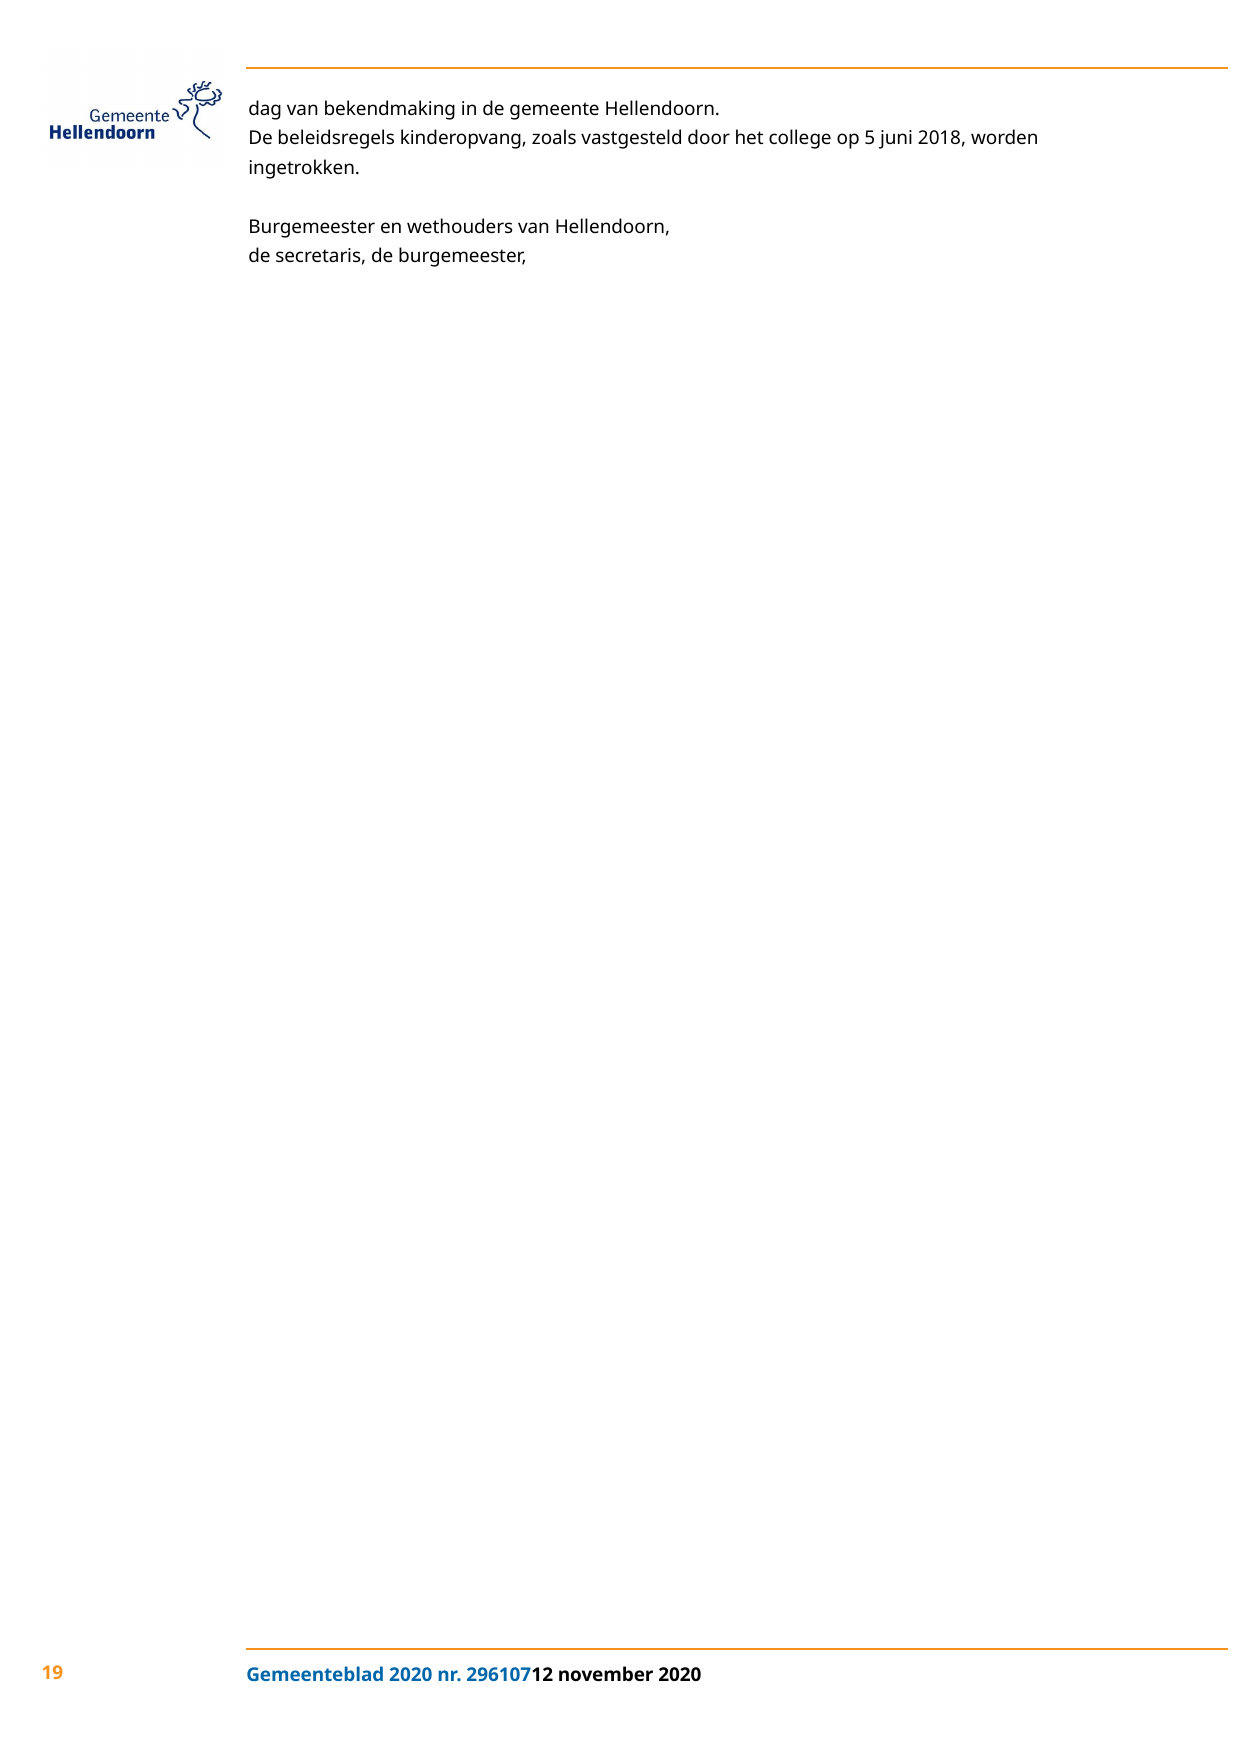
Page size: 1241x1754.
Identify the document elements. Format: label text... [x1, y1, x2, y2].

text de secretaris, de burgemeester, [248, 243, 1152, 268]
text dag van bekendmaking in de gemeente Hellendoorn. [248, 95, 1152, 121]
text Burgemeester en wethouders van Hellendoorn, [248, 213, 1152, 239]
picture [41, 47, 231, 172]
text De beleidsregels kinderopvang, zoals vastgesteld door het college op 5 juni 2018, worden ingetrokken. [248, 124, 1152, 180]
